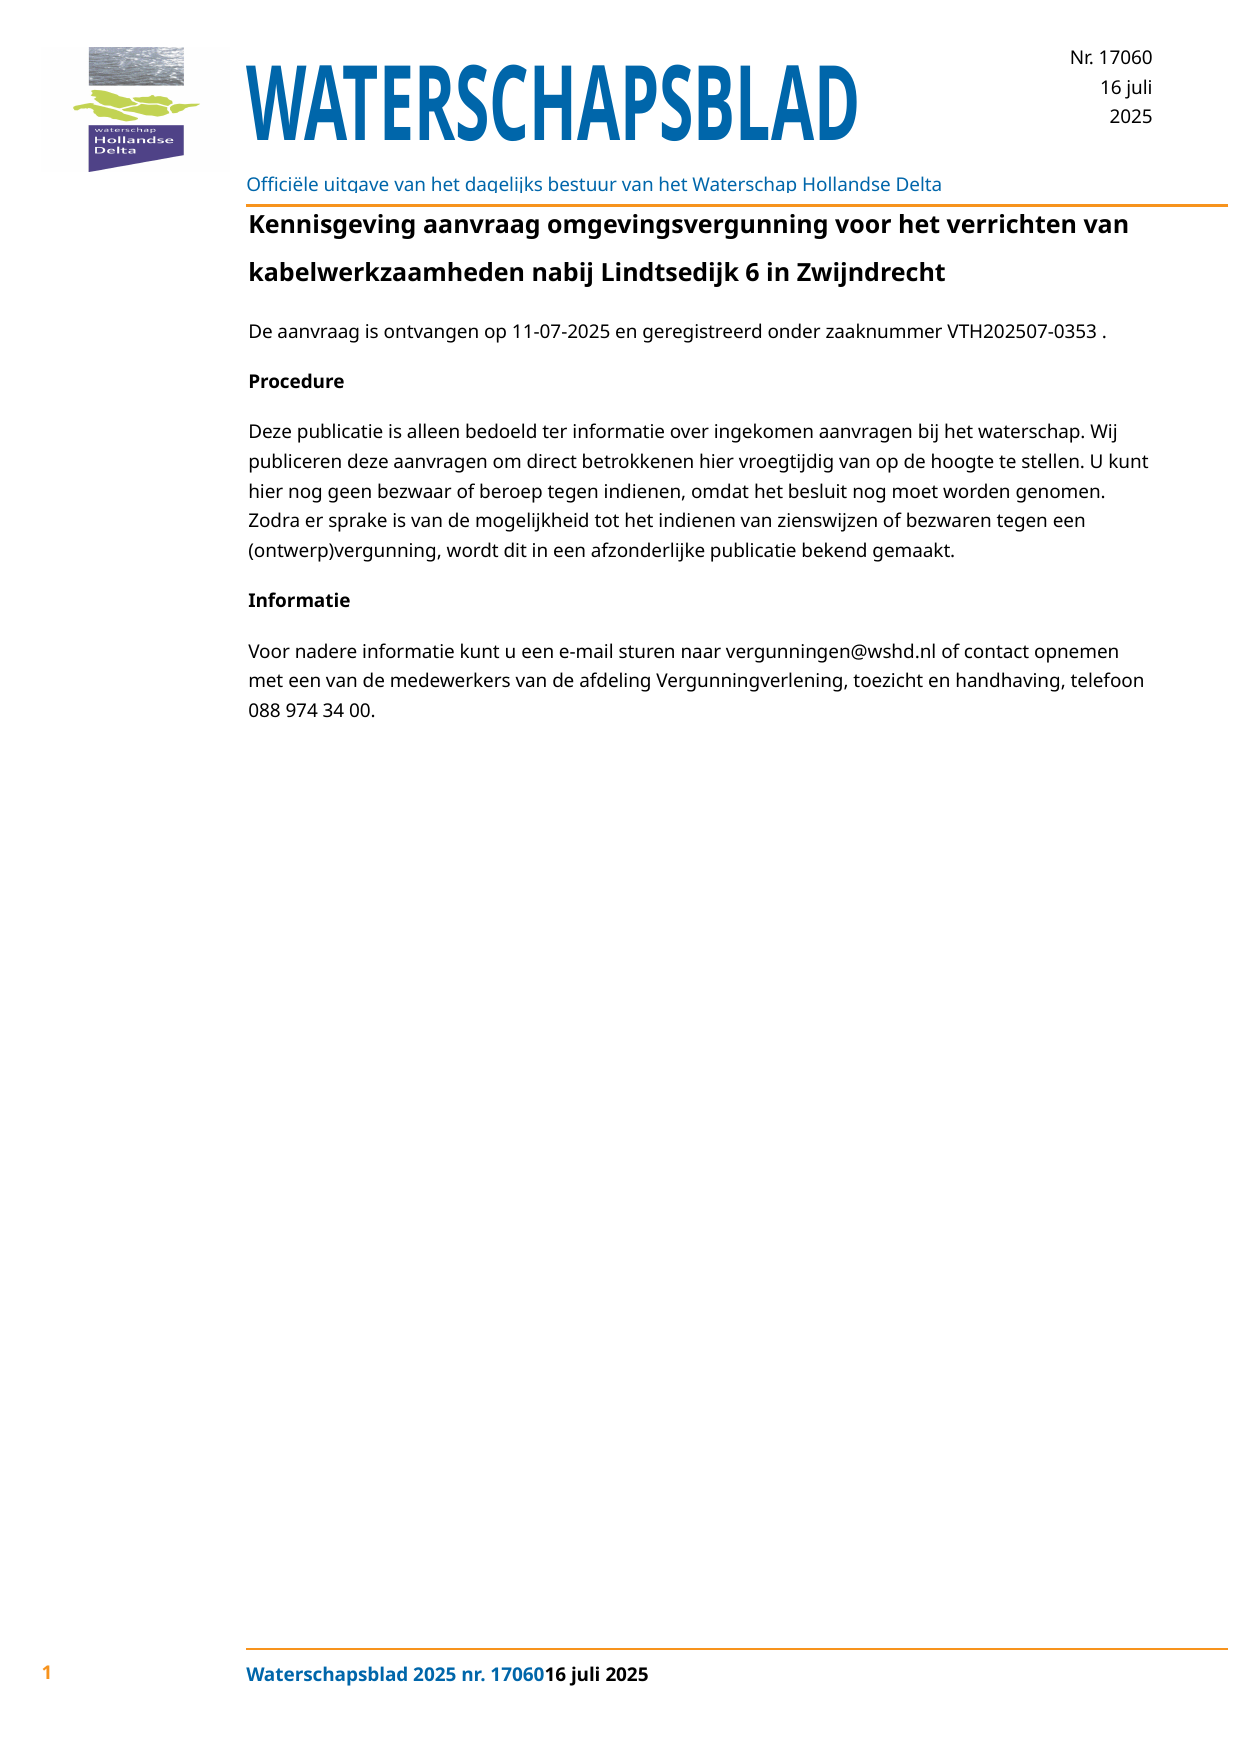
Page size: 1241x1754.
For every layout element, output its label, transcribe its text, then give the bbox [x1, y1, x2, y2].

text De aanvraag is ontvangen op 11-07-2025 en geregistreerd onder zaaknummer VTH202507-0353 . [248, 318, 1152, 344]
text Kennisgeving aanvraag omgevingsvergunning voor het verrichten van kabelwerkzaamheden nabij Lindtsedijk 6 in Zwijndrecht [248, 207, 1152, 288]
text Procedure [248, 368, 1152, 394]
picture [41, 47, 231, 172]
text Deze publicatie is alleen bedoeld ter informatie over ingekomen aanvragen bij het waterschap. Wij publiceren deze aanvragen om direct betrokkenen hier vroegtijdig van op de hoogte te stellen. U kunt hier nog geen bezwaar of beroep tegen indienen, omdat het besluit nog moet worden genomen. Zodra er sprake is van de mogelijkheid tot het indienen van zienswijzen of bezwaren tegen een (ontwerp)vergunning, wordt dit in een afzonderlijke publicatie bekend gemaakt. [248, 419, 1152, 563]
text Voor nadere informatie kunt u een e-mail sturen naar vergunningen@wshd.nl of contact opnemen met een van de medewerkers van de afdeling Vergunningverlening, toezicht en handhaving, telefoon 088 974 34 00. [248, 638, 1152, 723]
text Informatie [248, 587, 1152, 613]
